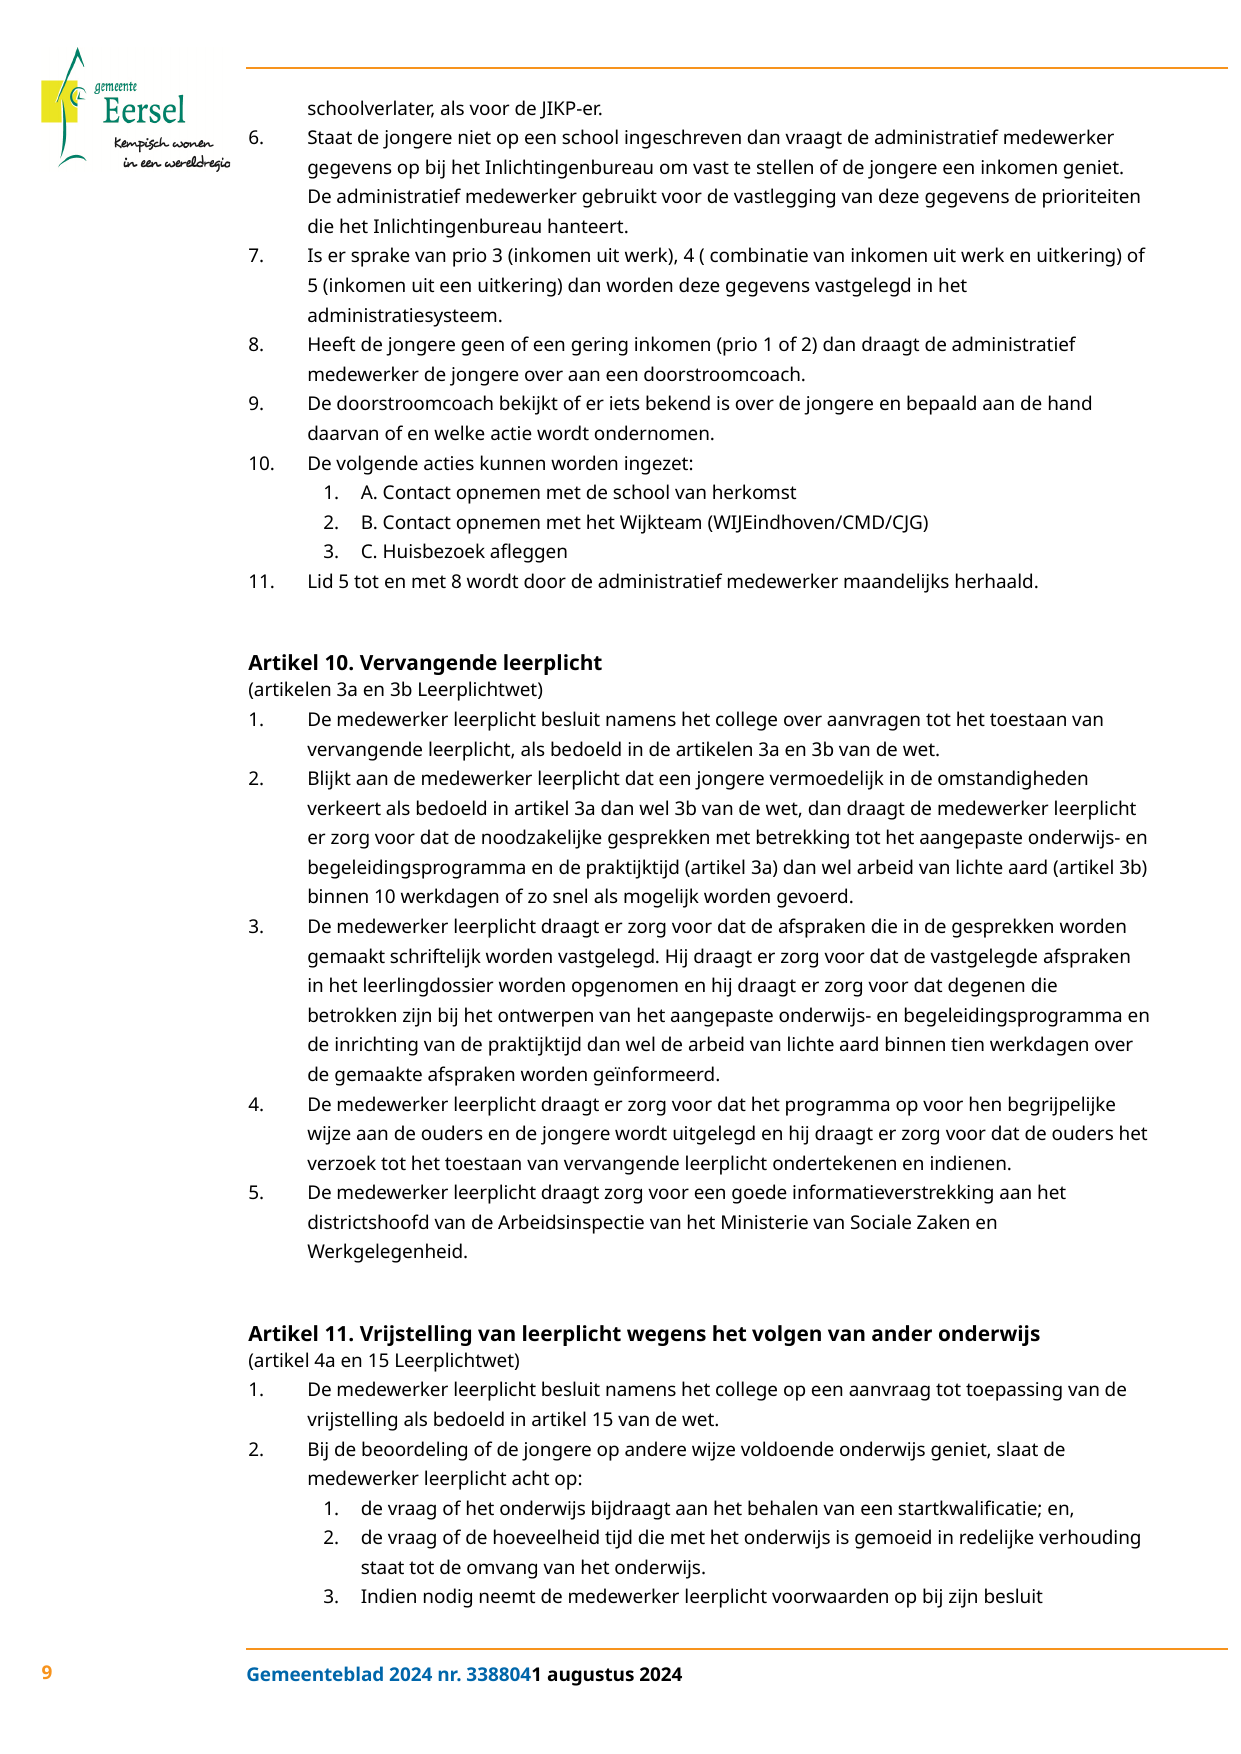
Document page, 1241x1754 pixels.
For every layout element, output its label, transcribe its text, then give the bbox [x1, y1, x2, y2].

list C. Huisbezoek afleggen [323, 538, 1152, 564]
list Lid 5 tot en met 8 wordt door de administratief medewerker maandelijks herhaald. [248, 568, 1152, 594]
list De medewerker leerplicht draagt er zorg voor dat het programma op voor hen begrijpelijke wijze aan de ouders en de jongere wordt uitgelegd en hij draagt er zorg voor dat de ouders het verzoek tot het toestaan van vervangende leerplicht ondertekenen en indienen. [248, 1091, 1152, 1176]
list De medewerker leerplicht draagt er zorg voor dat de afspraken die in de gesprekken worden gemaakt schriftelijk worden vastgelegd. Hij draagt er zorg voor dat de vastgelegde afspraken in het leerlingdossier worden opgenomen en hij draagt er zorg voor dat degenen die betrokken zijn bij het ontwerpen van het aangepaste onderwijs- en begeleidingsprogramma en de inrichting van de praktijktijd dan wel de arbeid van lichte aard binnen tien werkdagen over de gemaakte afspraken worden geïnformeerd. [248, 913, 1152, 1087]
list A. Contact opnemen met de school van herkomst [323, 479, 1152, 505]
list Blijkt aan de medewerker leerplicht dat een jongere vermoedelijk in de omstandigheden verkeert als bedoeld in artikel 3a dan wel 3b van de wet, dan draagt de medewerker leerplicht er zorg voor dat de noodzakelijke gesprekken met betrekking tot het aangepaste onderwijs- en begeleidingsprogramma en de praktijktijd (artikel 3a) dan wel arbeid van lichte aard (artikel 3b) binnen 10 werkdagen of zo snel als mogelijk worden gevoerd. [248, 765, 1152, 909]
list De volgende acties kunnen worden ingezet: [248, 450, 1152, 476]
list Heeft de jongere geen of een gering inkomen (prio 1 of 2) dan draagt de administratief medewerker de jongere over aan een doorstroomcoach. [248, 331, 1152, 387]
list Is er sprake van prio 3 (inkomen uit werk), 4 ( combinatie van inkomen uit werk en uitkering) of 5 (inkomen uit een uitkering) dan worden deze gegevens vastgelegd in het administratiesysteem. [248, 243, 1152, 328]
text Artikel 10. Vervangende leerplicht [248, 648, 1152, 677]
list Bij de beoordeling of de jongere op andere wijze voldoende onderwijs geniet, slaat de medewerker leerplicht acht op: [248, 1436, 1152, 1491]
list De medewerker leerplicht besluit namens het college op een aanvraag tot toepassing van de vrijstelling als bedoeld in artikel 15 van de wet. [248, 1377, 1152, 1432]
list De medewerker leerplicht besluit namens het college over aanvragen tot het toestaan van vervangende leerplicht, als bedoeld in de artikelen 3a en 3b van de wet. [248, 706, 1152, 761]
text Artikel 11. Vrijstelling van leerplicht wegens het volgen van ander onderwijs [248, 1319, 1152, 1347]
picture [41, 47, 231, 172]
list Indien nodig neemt de medewerker leerplicht voorwaarden op bij zijn besluit [323, 1584, 1152, 1609]
list De medewerker leerplicht draagt zorg voor een goede informatieverstrekking aan het districtshoofd van de Arbeidsinspectie van het Ministerie van Sociale Zaken en Werkgelegenheid. [248, 1179, 1152, 1264]
list schoolverlater, als voor de JIKP-er. [248, 95, 1152, 121]
list de vraag of de hoeveelheid tijd die met het onderwijs is gemoeid in redelijke verhouding staat tot de omvang van het onderwijs. [323, 1524, 1152, 1580]
list de vraag of het onderwijs bijdraagt aan het behalen van een startkwalificatie; en, [323, 1495, 1152, 1521]
text (artikelen 3a en 3b Leerplichtwet) [248, 677, 1152, 702]
list B. Contact opnemen met het Wijkteam (WIJEindhoven/CMD/CJG) [323, 509, 1152, 535]
list Staat de jongere niet op een school ingeschreven dan vraagt de administratief medewerker gegevens op bij het Inlichtingenbureau om vast te stellen of de jongere een inkomen geniet. De administratief medewerker gebruikt voor de vastlegging van deze gegevens de prioriteiten die het Inlichtingenbureau hanteert. [248, 124, 1152, 239]
text (artikel 4a en 15 Leerplichtwet) [248, 1347, 1152, 1373]
list De doorstroomcoach bekijkt of er iets bekend is over de jongere en bepaald aan de hand daarvan of en welke actie wordt ondernomen. [248, 391, 1152, 446]
